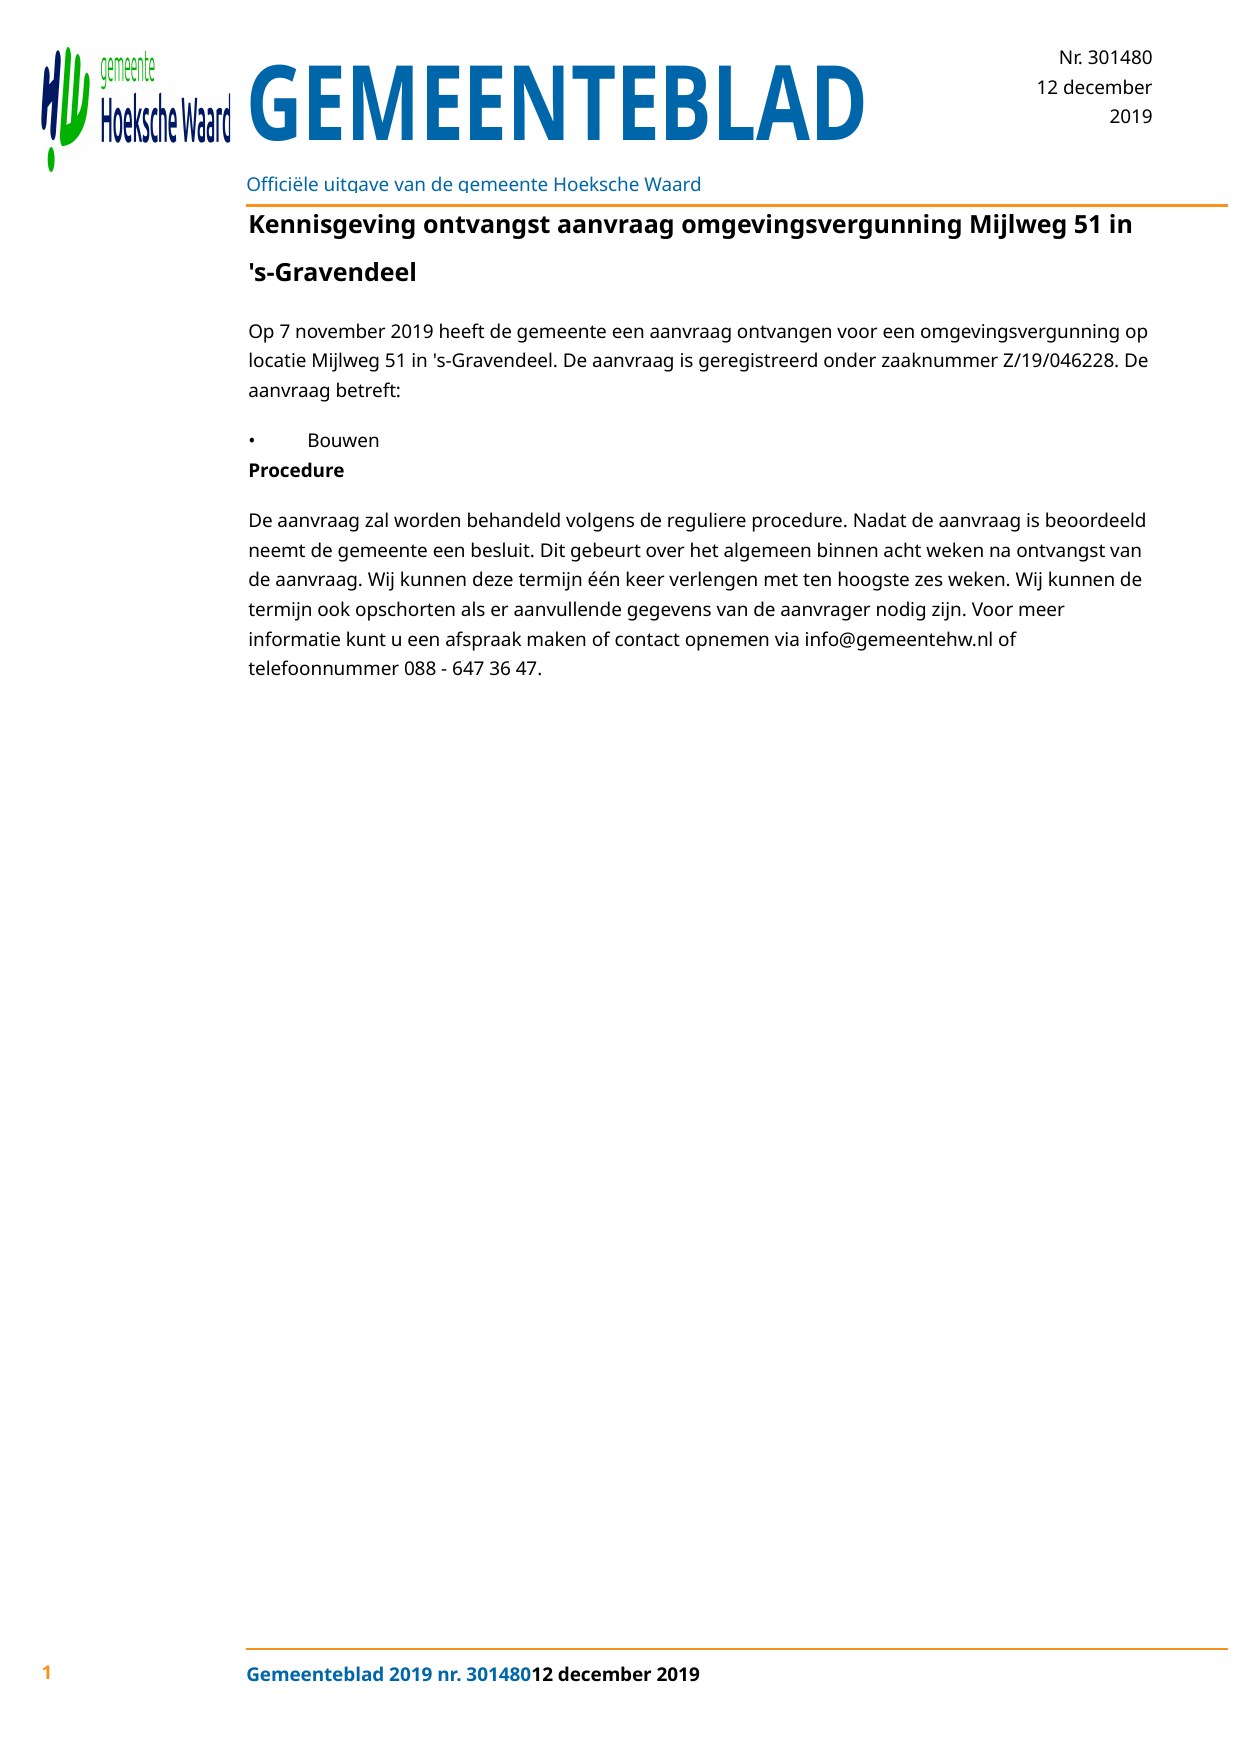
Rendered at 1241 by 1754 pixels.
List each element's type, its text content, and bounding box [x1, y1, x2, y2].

picture [41, 47, 231, 172]
text Op 7 november 2019 heeft de gemeente een aanvraag ontvangen voor een omgevingsvergunning op locatie Mijlweg 51 in 's-Gravendeel. De aanvraag is geregistreerd onder zaaknummer Z/19/046228. De aanvraag betreft: [248, 318, 1152, 403]
list Bouwen [248, 427, 1152, 453]
text De aanvraag zal worden behandeld volgens de reguliere procedure. Nadat de aanvraag is beoordeeld neemt de gemeente een besluit. Dit gebeurt over het algemeen binnen acht weken na ontvangst van de aanvraag. Wij kunnen deze termijn één keer verlengen met ten hoogste zes weken. Wij kunnen de termijn ook opschorten als er aanvullende gegevens van de aanvrager nodig zijn. Voor meer informatie kunt u een afspraak maken of contact opnemen via info@gemeentehw.nl of telefoonnummer 088 - 647 36 47. [248, 507, 1152, 681]
text Procedure [248, 457, 1152, 483]
text Kennisgeving ontvangst aanvraag omgevingsvergunning Mijlweg 51 in 's-Gravendeel [248, 207, 1152, 288]
